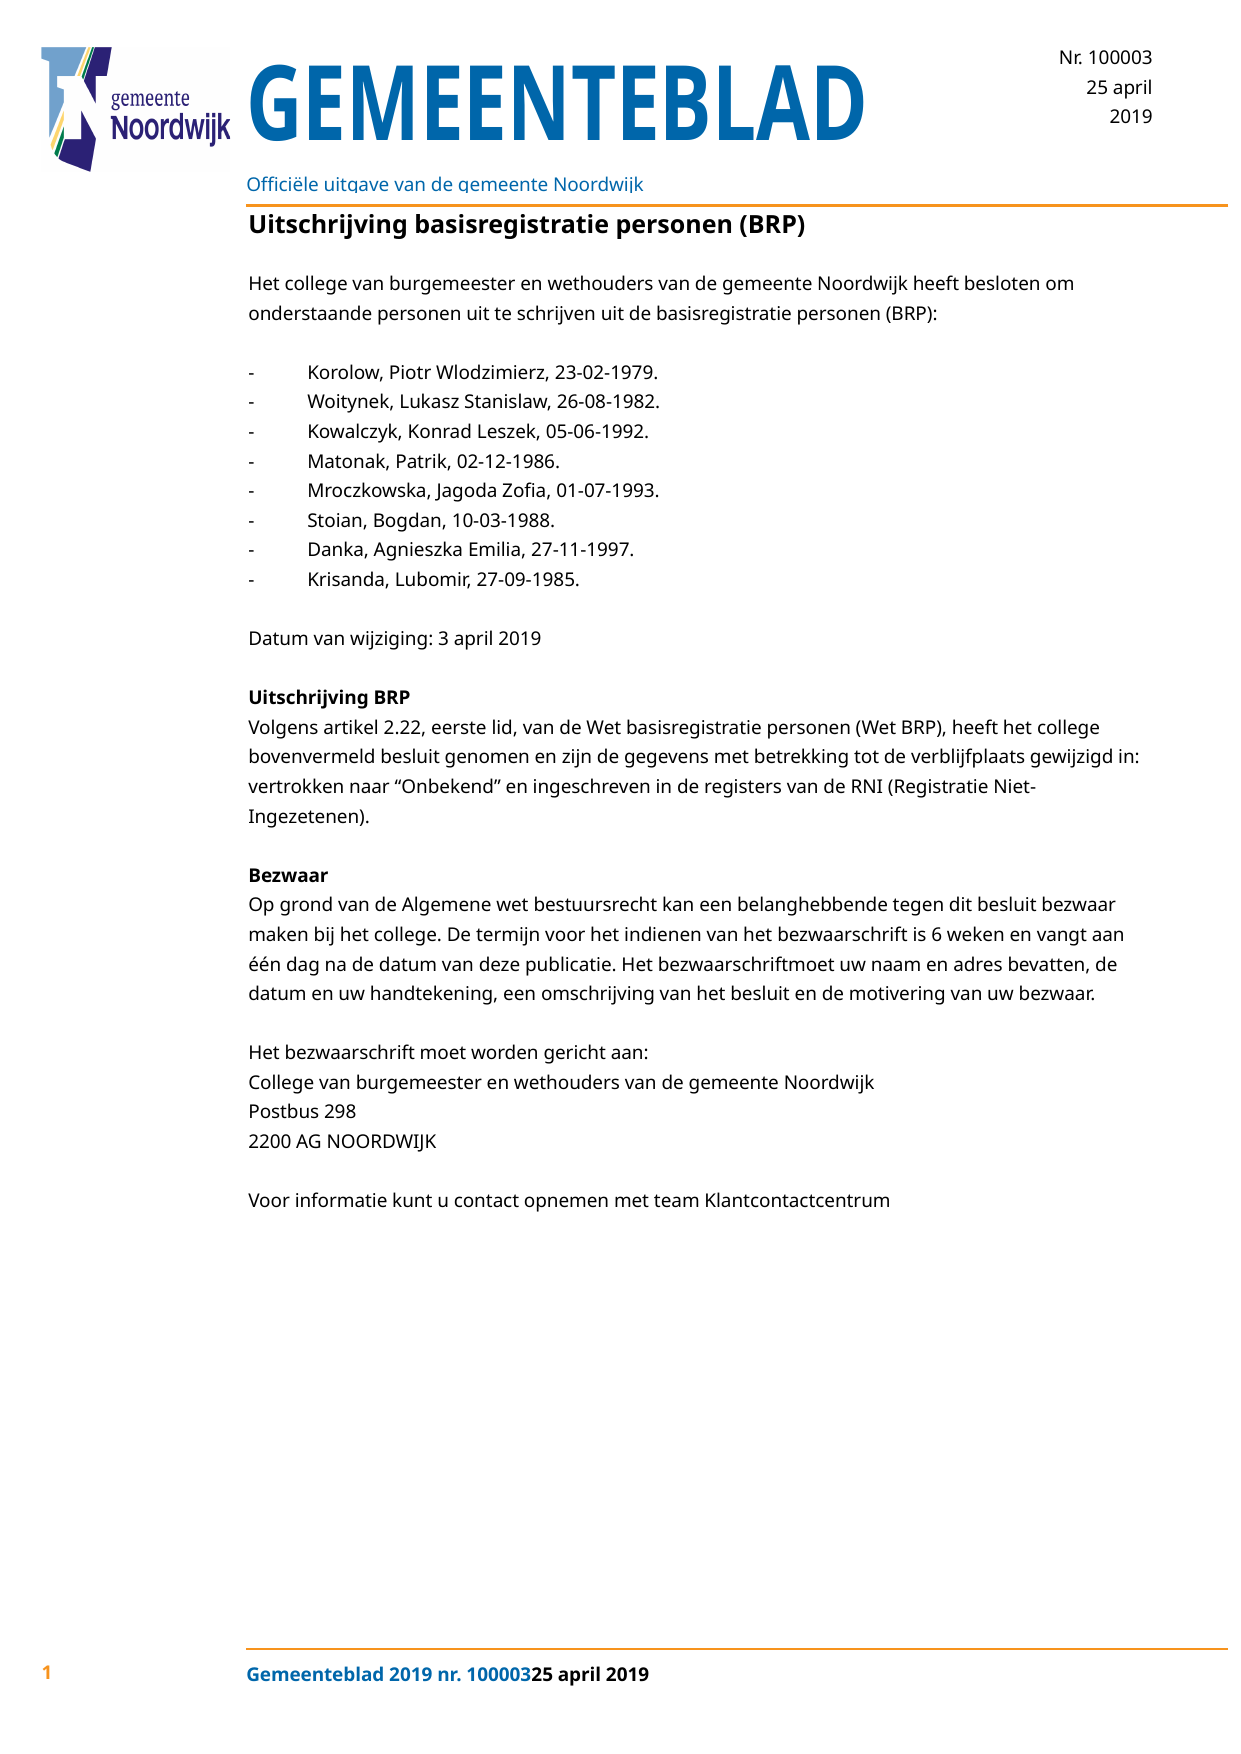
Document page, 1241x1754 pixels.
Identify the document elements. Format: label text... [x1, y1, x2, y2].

list Woitynek, Lukasz Stanislaw, 26-08-1982. [248, 389, 1152, 414]
text Uitschrijving basisregistratie personen (BRP) [248, 207, 1152, 241]
text Op grond van de Algemene wet bestuursrecht kan een belanghebbende tegen dit besluit bezwaar maken bij het college. De termijn voor het indienen van het bezwaarschrift is 6 weken en vangt aan één dag na de datum van deze publicatie. Het bezwaarschriftmoet uw naam en adres bevatten, de datum en uw handtekening, een omschrijving van het besluit en de motivering van uw bezwaar. [248, 892, 1152, 1006]
text Voor informatie kunt u contact opnemen met team Klantcontactcentrum [248, 1187, 1152, 1213]
text Postbus 298 [248, 1099, 1152, 1124]
list Kowalczyk, Konrad Leszek, 05-06-1992. [248, 418, 1152, 444]
text Uitschrijving BRP [248, 684, 1152, 710]
text Volgens artikel 2.22, eerste lid, van de Wet basisregistratie personen (Wet BRP), heeft het college bovenvermeld besluit genomen en zijn de gegevens met betrekking tot de verblijfplaats gewijzigd in: vertrokken naar “Onbekend” en ingeschreven in de registers van de RNI (Registratie Niet-Ingezetenen). [248, 714, 1152, 828]
list Stoian, Bogdan, 10-03-1988. [248, 507, 1152, 533]
picture [41, 47, 231, 172]
text Het college van burgemeester en wethouders van de gemeente Noordwijk heeft besloten om onderstaande personen uit te schrijven uit de basisregistratie personen (BRP): [248, 270, 1152, 326]
text Het bezwaarschrift moet worden gericht aan: [248, 1039, 1152, 1065]
list Krisanda, Lubomir, 27-09-1985. [248, 566, 1152, 592]
text Datum van wijziging: 3 april 2019 [248, 625, 1152, 651]
list Mroczkowska, Jagoda Zofia, 01-07-1993. [248, 477, 1152, 503]
list Korolow, Piotr Wlodzimierz, 23-02-1979. [248, 359, 1152, 385]
list Danka, Agnieszka Emilia, 27-11-1997. [248, 537, 1152, 562]
list Matonak, Patrik, 02-12-1986. [248, 448, 1152, 473]
text College van burgemeester en wethouders van de gemeente Noordwijk [248, 1069, 1152, 1095]
text Bezwaar [248, 862, 1152, 888]
text 2200 AG NOORDWIJK [248, 1128, 1152, 1154]
